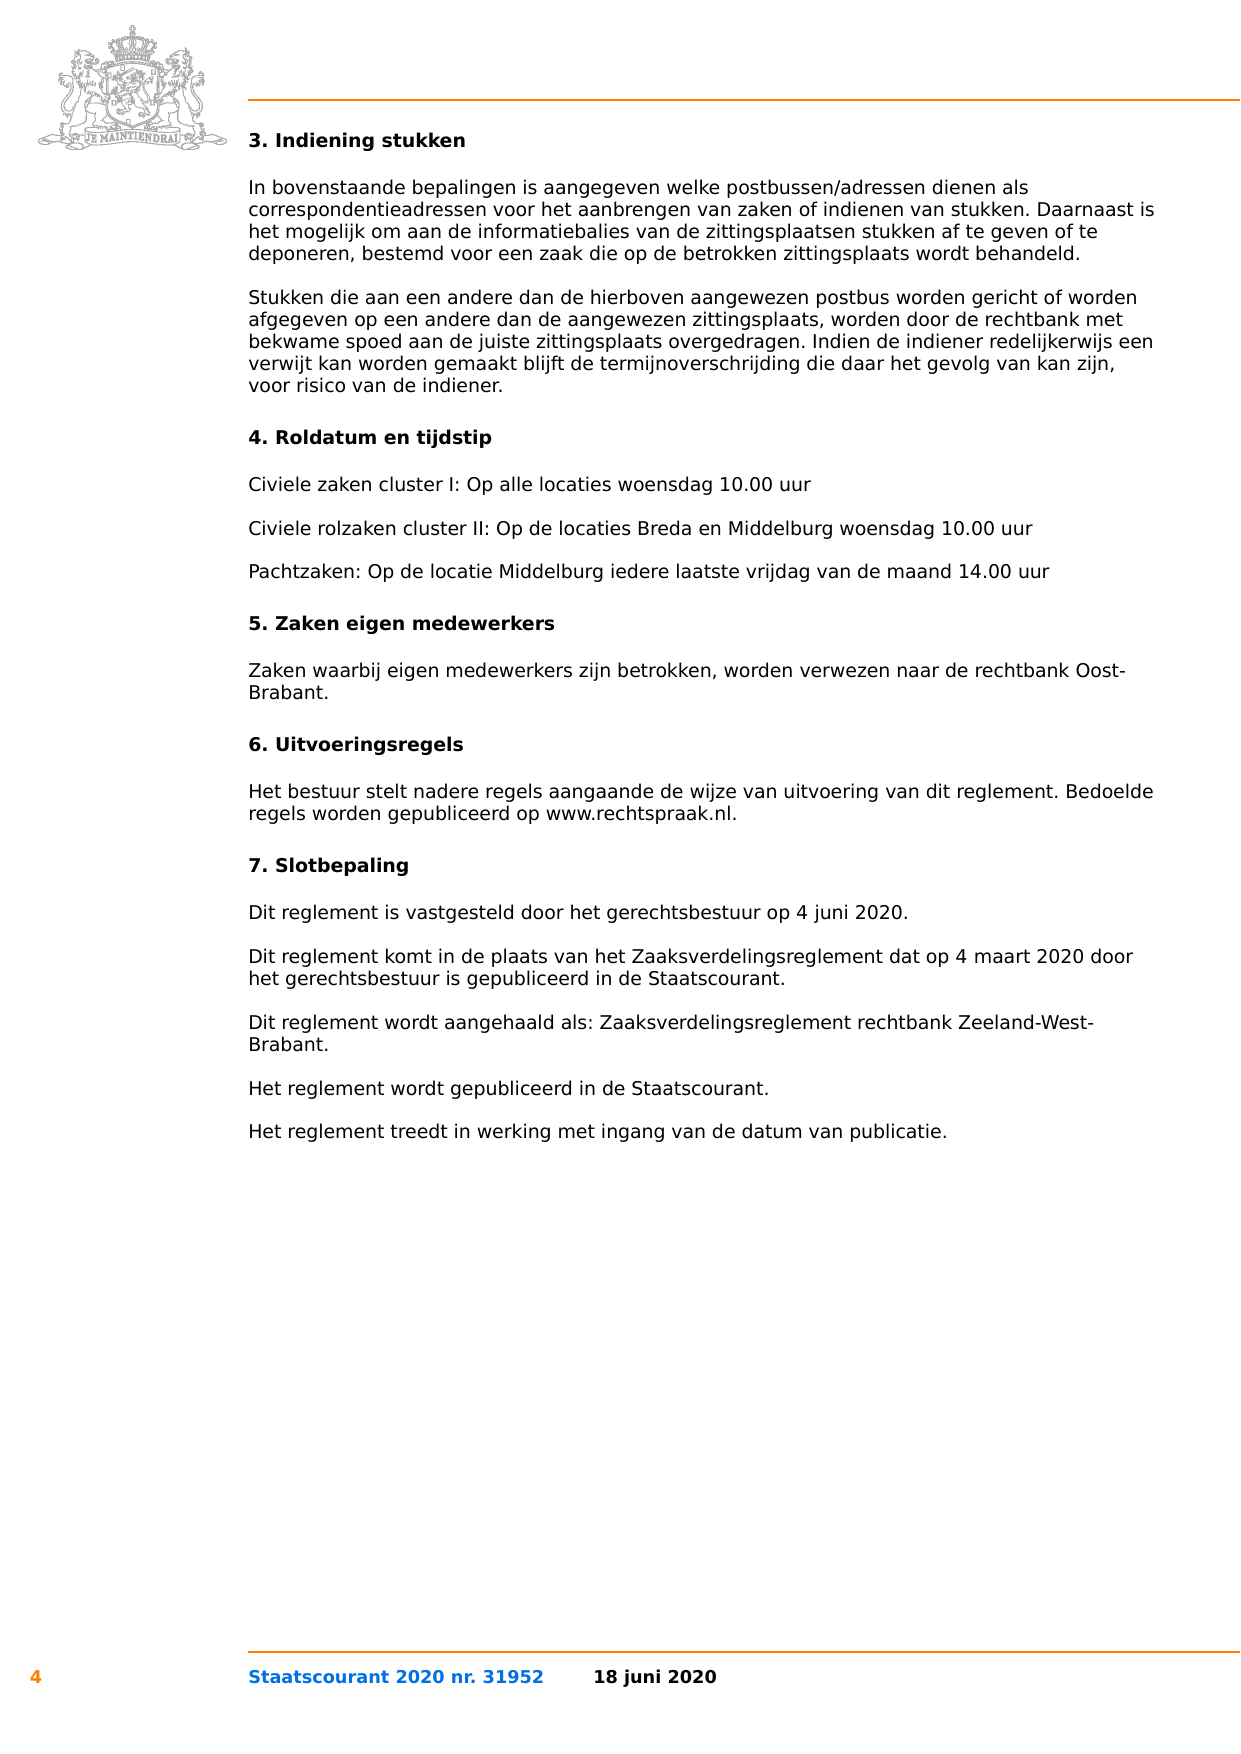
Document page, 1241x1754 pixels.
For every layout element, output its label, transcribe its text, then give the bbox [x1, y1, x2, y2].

subtitle 4. Roldatum en tijdstip [248, 427, 1163, 448]
text Pachtzaken: Op de locatie Middelburg iedere laatste vrijdag van de maand 14.00 uur [248, 561, 1163, 583]
subtitle 6. Uitvoeringsregels [248, 734, 1163, 756]
text Dit reglement wordt aangehaald als: Zaaksverdelingsreglement rechtbank Zeeland-West-Brabant. [248, 1012, 1163, 1056]
text Het reglement wordt gepubliceerd in de Staatscourant. [248, 1078, 1163, 1099]
subtitle 3. Indiening stukken [248, 130, 1163, 152]
subtitle 7. Slotbepaling [248, 855, 1163, 877]
subtitle 5. Zaken eigen medewerkers [248, 613, 1163, 635]
text Dit reglement komt in de plaats van het Zaaksverdelingsreglement dat op 4 maart 2020 door het gerechtsbestuur is gepubliceerd in de Staatscourant. [248, 946, 1163, 990]
text Het reglement treedt in werking met ingang van de datum van publicatie. [248, 1121, 1163, 1143]
text Stukken die aan een andere dan de hierboven aangewezen postbus worden gericht of worden afgegeven op een andere dan de aangewezen zittingsplaats, worden door de rechtbank met bekwame spoed aan de juiste zittingsplaats overgedragen. Indien de indiener redelijkerwijs een verwijt kan worden gemaakt blijft de termijnoverschrijding die daar het gevolg van kan zijn, voor risico van de indiener. [248, 287, 1163, 397]
text Het bestuur stelt nadere regels aangaande de wijze van uitvoering van dit reglement. Bedoelde regels worden gepubliceerd op www.rechtspraak.nl. [248, 781, 1163, 825]
text Civiele rolzaken cluster II: Op de locaties Breda en Middelburg woensdag 10.00 uur [248, 517, 1163, 539]
picture [38, 25, 227, 150]
text Civiele zaken cluster I: Op alle locaties woensdag 10.00 uur [248, 473, 1163, 496]
text In bovenstaande bepalingen is aangegeven welke postbussen/adressen dienen als correspondentieadressen voor het aanbrengen van zaken of indienen van stukken. Daarnaast is het mogelijk om aan de informatiebalies van de zittingsplaatsen stukken af te geven of te deponeren, bestemd voor een zaak die op de betrokken zittingsplaats wordt behandeld. [248, 177, 1163, 265]
text Zaken waarbij eigen medewerkers zijn betrokken, worden verwezen naar de rechtbank Oost-Brabant. [248, 660, 1163, 704]
text Dit reglement is vastgesteld door het gerechtsbestuur op 4 juni 2020. [248, 902, 1163, 924]
